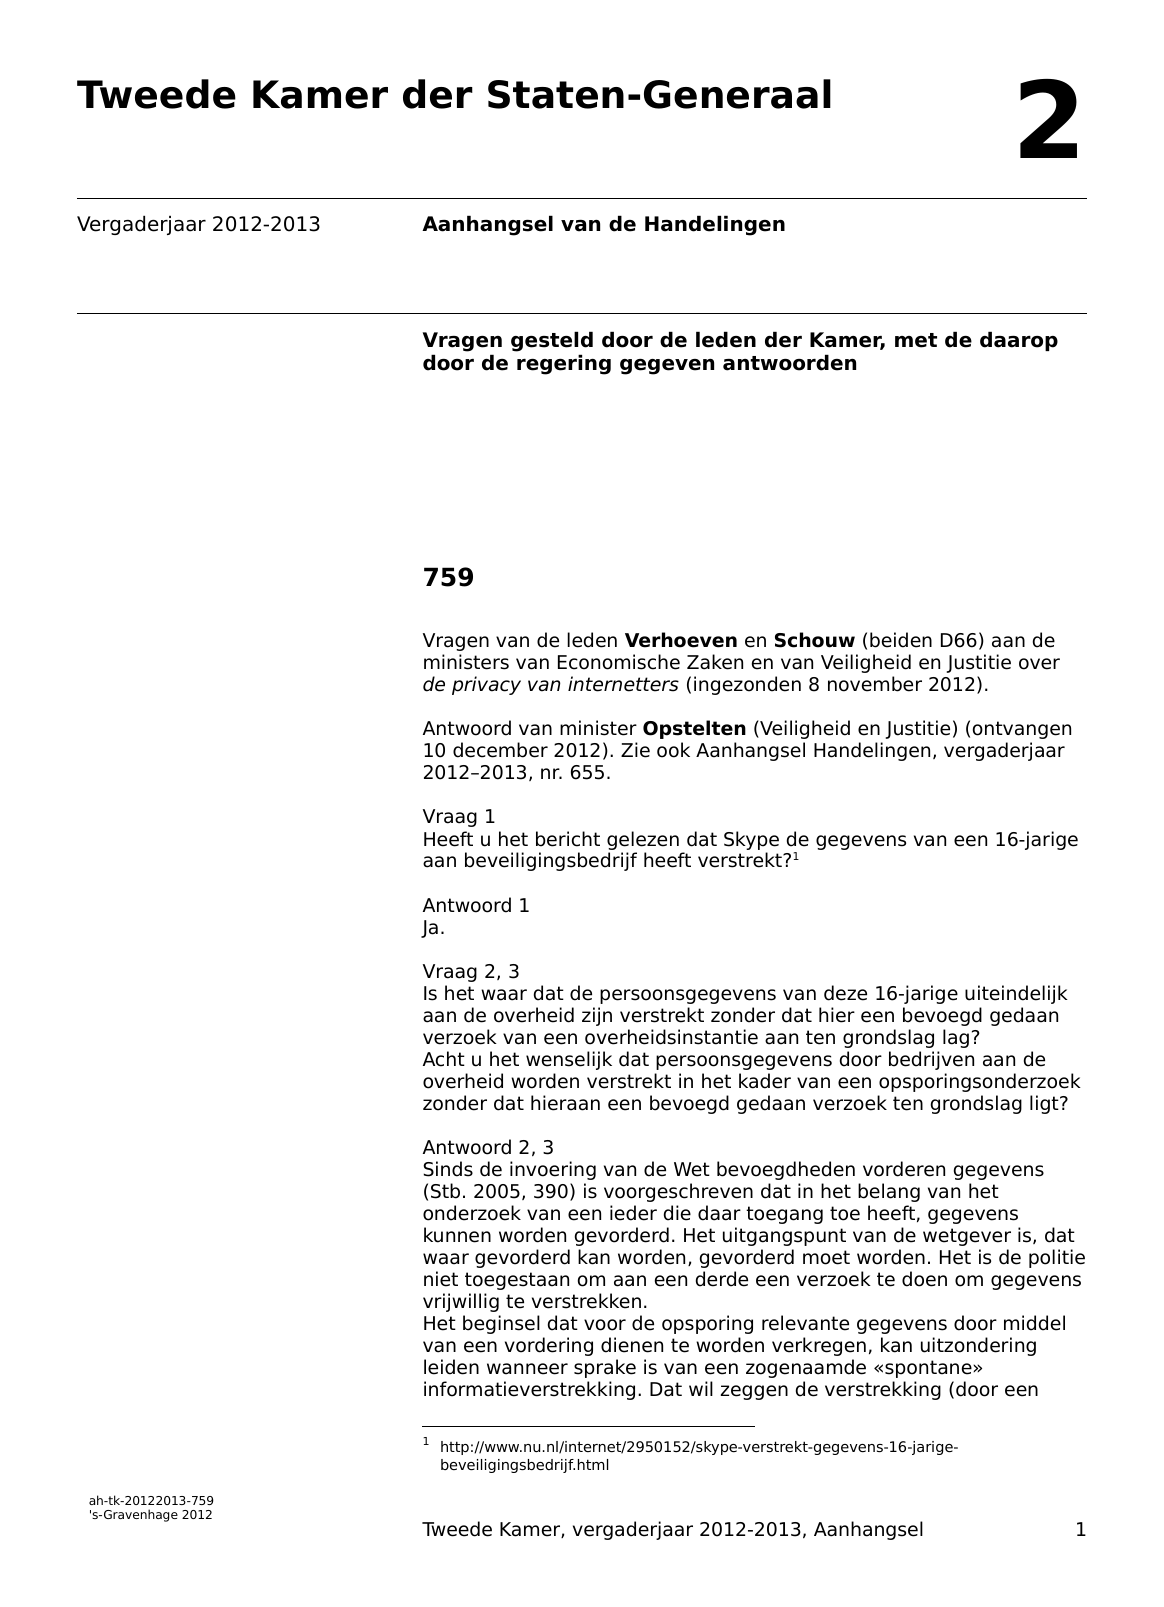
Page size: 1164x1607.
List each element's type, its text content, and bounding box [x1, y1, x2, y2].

text Acht u het wenselijk dat persoonsgegevens door bedrijven aan de overheid worden verstrekt in het kader van een opsporingsonderzoek zonder dat hieraan een bevoegd gedaan verzoek ten grondslag ligt? [422, 1049, 1087, 1114]
text Sinds de invoering van de Wet bevoegdheden vorderen gegevens (Stb. 2005, 390) is voorgeschreven dat in het belang van het onderzoek van een ieder die daar toegang toe heeft, gegevens kunnen worden gevorderd. Het uitgangspunt van de wetgever is, dat waar gevorderd kan worden, gevorderd moet worden. Het is de politie niet toegestaan om aan een derde een verzoek te doen om gegevens vrijwillig te verstrekken. [422, 1159, 1087, 1313]
text 's-Gravenhage 2012 [88, 1508, 323, 1522]
text Heeft u het bericht gelezen dat Skype de gegevens van een 16-jarige aan beveiligingsbedrijf heeft verstrekt? [422, 828, 1087, 872]
text Het beginsel dat voor de opsporing relevante gegevens door middel van een vordering dienen te worden verkregen, kan uitzondering leiden wanneer sprake is van een zogenaamde «spontane» informatieverstrekking. Dat wil zeggen de verstrekking (door een [422, 1313, 1087, 1401]
text Vraag 1 [422, 806, 1087, 828]
text Vraag 2, 3 [422, 961, 1087, 983]
text http://www.nu.nl/internet/2950152/skype-verstrekt-gegevens-16-jarige-beveiligingsbedrijf.html [422, 1435, 1087, 1474]
table_cell Aanhangsel van de Handelingen [422, 199, 1087, 313]
text Ja. [422, 917, 1087, 938]
table_cell Vragen gesteld door de leden der Kamer, met de daarop door de regering gegeven antwoorden [422, 314, 1087, 375]
text Antwoord 1 [422, 894, 1087, 917]
text Antwoord van minister Opstelten (Veiligheid en Justitie) (ontvangen 10 december 2012). Zie ook Aanhangsel Handelingen, vergaderjaar 2012–2013, nr. 655. [422, 718, 1087, 784]
text ah-tk-20122013-759 [88, 1494, 323, 1508]
text Antwoord 2, 3 [422, 1137, 1087, 1159]
text Is het waar dat de persoonsgegevens van deze 16-jarige uiteindelijk aan de overheid zijn verstrekt zonder dat hier een bevoegd gedaan verzoek van een overheidsinstantie aan ten grondslag lag? [422, 983, 1087, 1049]
table_header Tweede Kamer der Staten-Generaal [77, 59, 886, 198]
text 759 [422, 563, 1087, 592]
table_header 2 [886, 59, 1087, 198]
table_cell [77, 314, 422, 375]
table_cell Vergaderjaar 2012-2013 [77, 199, 422, 313]
text Vragen van de leden Verhoeven en Schouw (beiden D66) aan de ministers van Economische Zaken en van Veiligheid en Justitie over de privacy van internetters (ingezonden 8 november 2012). [422, 630, 1087, 696]
